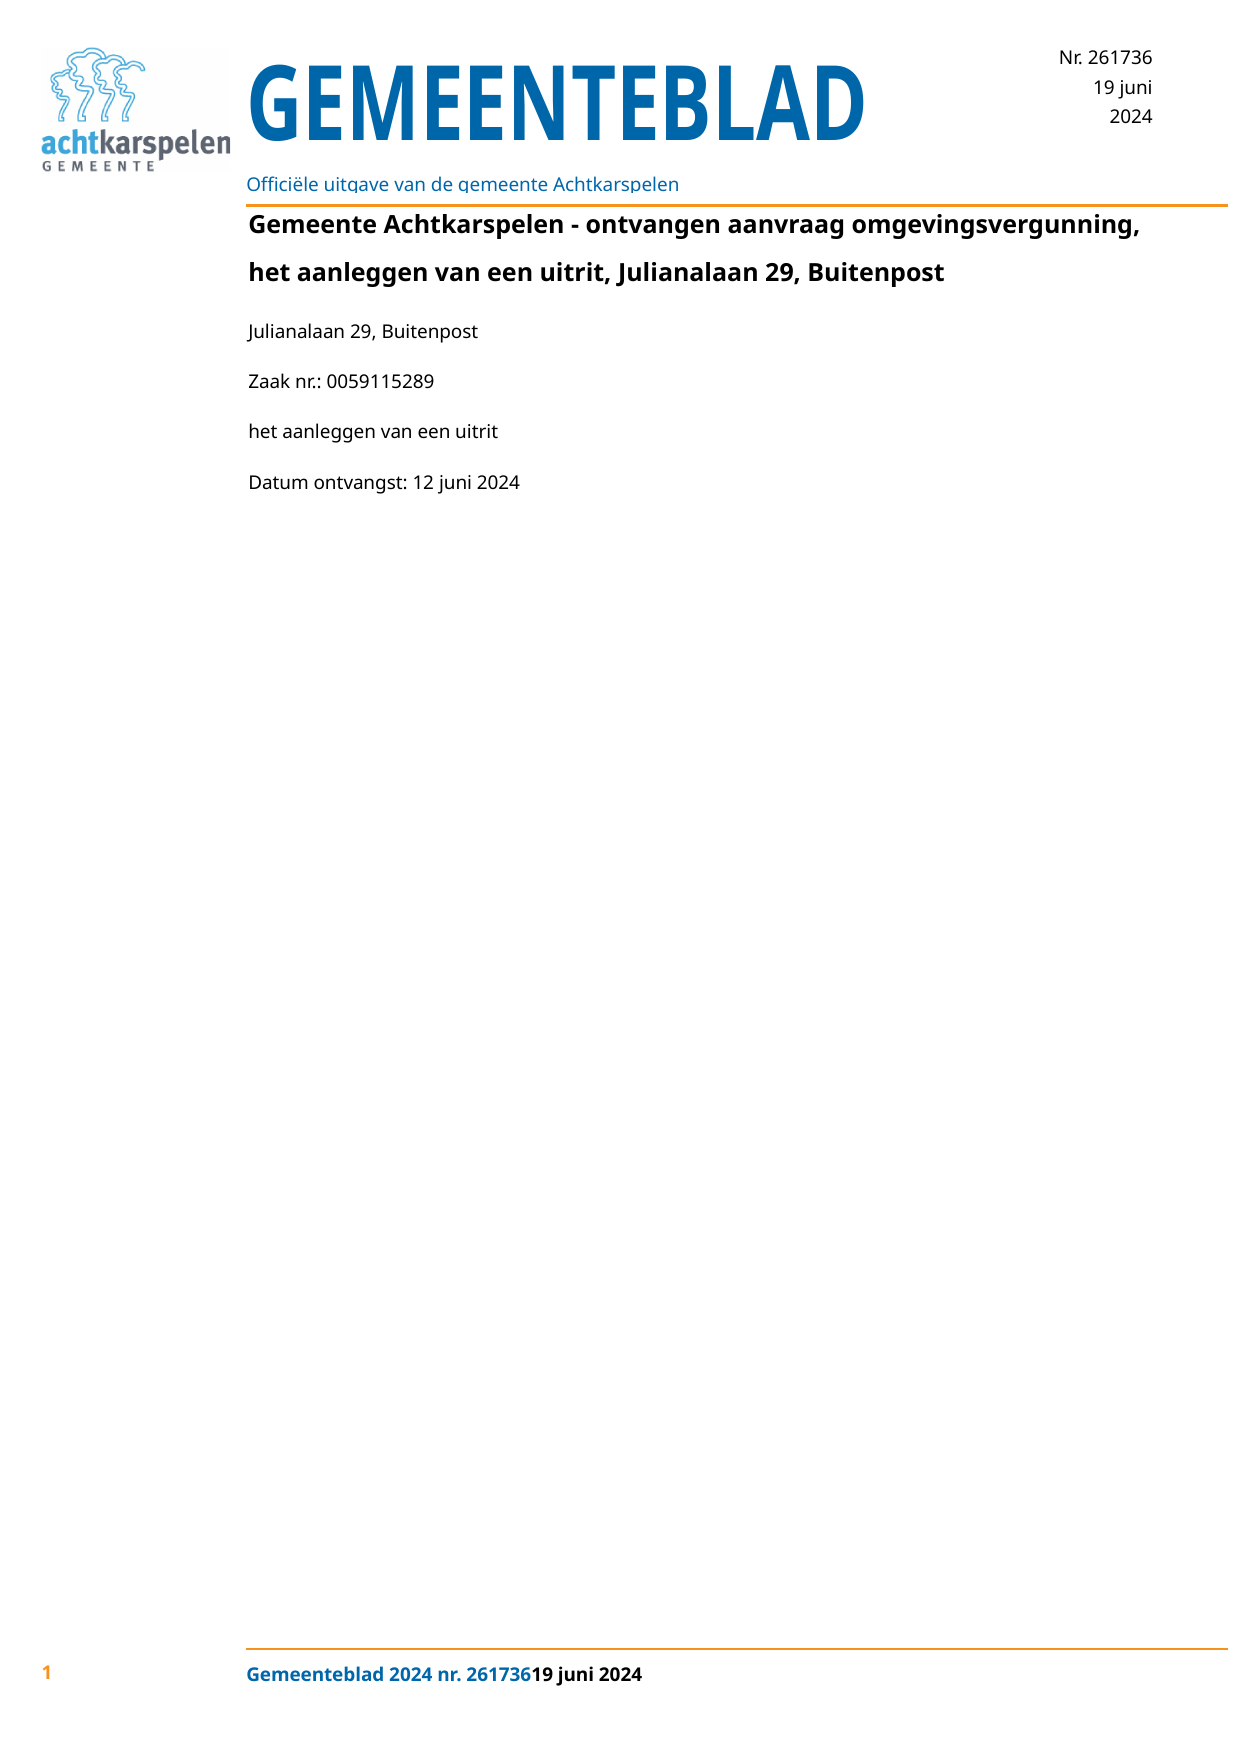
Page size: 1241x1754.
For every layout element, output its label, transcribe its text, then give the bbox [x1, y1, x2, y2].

text het aanleggen van een uitrit [248, 419, 1152, 444]
text Datum ontvangst: 12 juni 2024 [248, 469, 1152, 495]
text Gemeente Achtkarspelen - ontvangen aanvraag omgevingsvergunning, het aanleggen van een uitrit, Julianalaan 29, Buitenpost [248, 207, 1152, 288]
text Julianalaan 29, Buitenpost [248, 318, 1152, 344]
text Zaak nr.: 0059115289 [248, 368, 1152, 394]
picture [41, 47, 231, 172]
